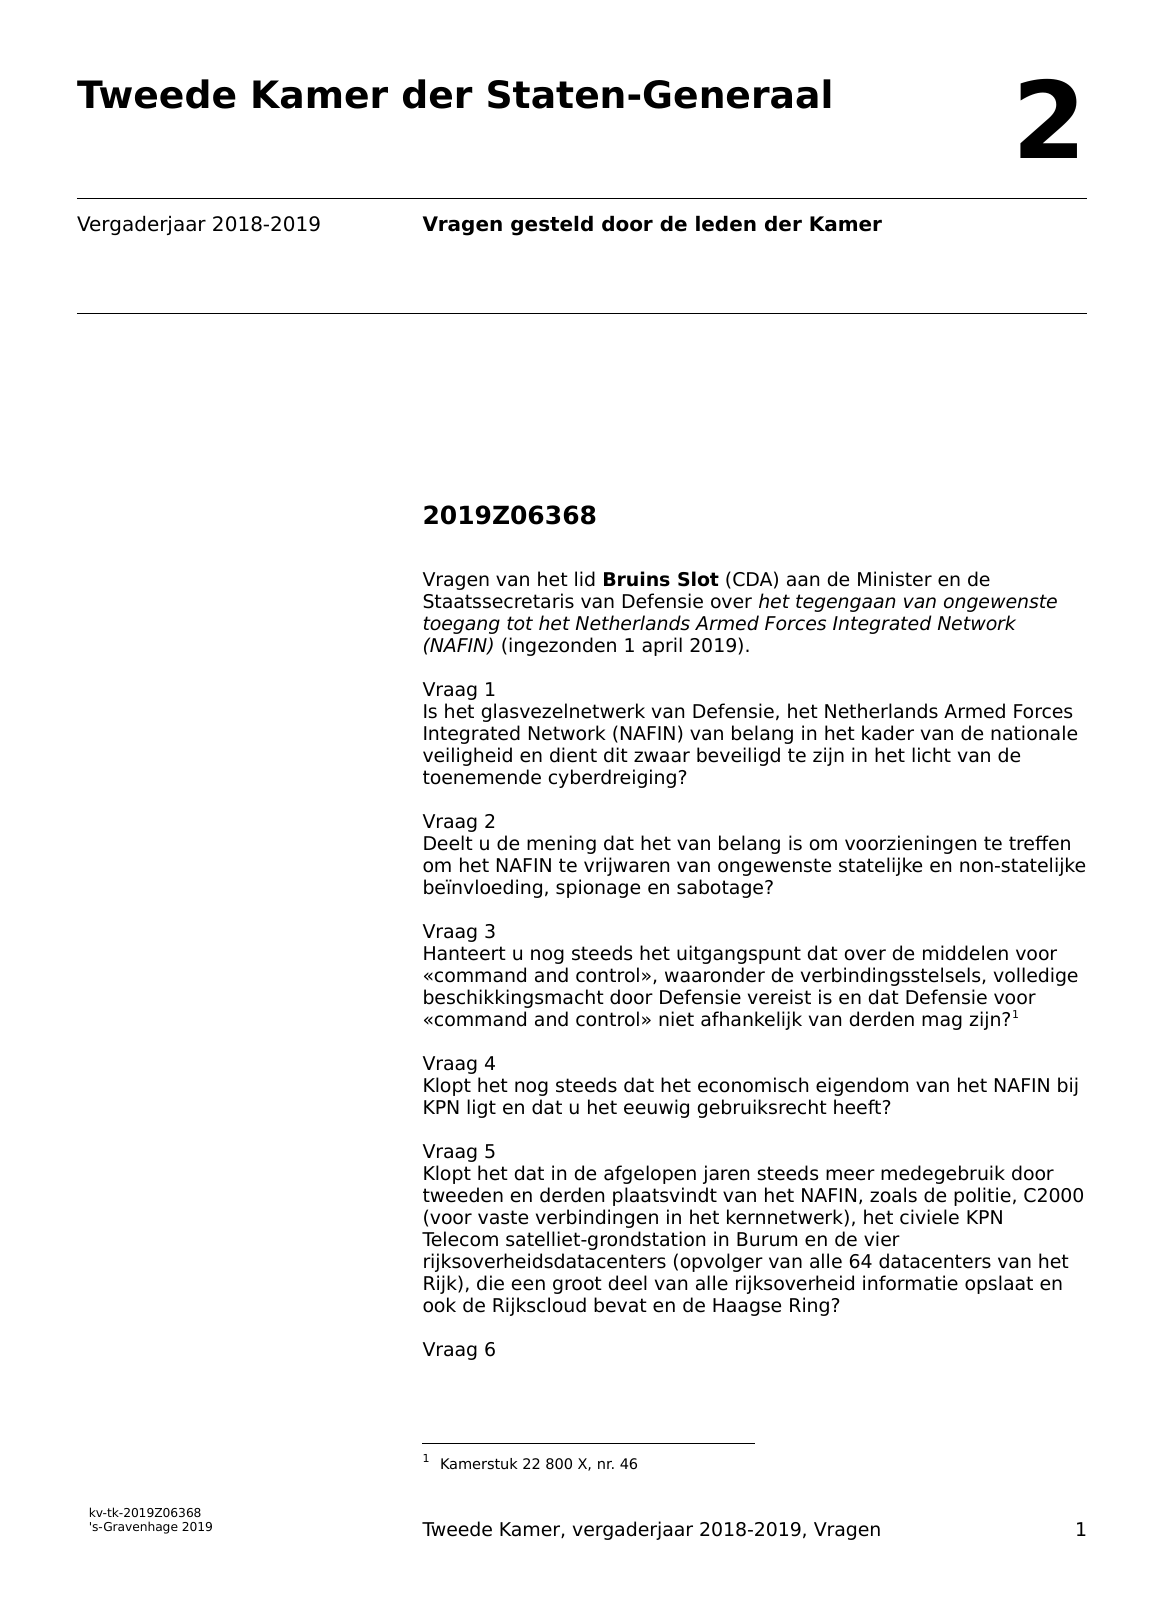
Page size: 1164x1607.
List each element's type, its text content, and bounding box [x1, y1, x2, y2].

text 2019Z06368 [422, 501, 1087, 531]
text Vraag 4 [422, 1053, 1087, 1075]
table_header 2 [886, 59, 1087, 198]
table_cell Vragen gesteld door de leden der Kamer [422, 199, 1087, 313]
text Vraag 6 [422, 1339, 1087, 1361]
text Deelt u de mening dat het van belang is om voorzieningen te treffen om het NAFIN te vrijwaren van ongewenste statelijke en non-statelijke beïnvloeding, spionage en sabotage? [422, 833, 1087, 899]
text Hanteert u nog steeds het uitgangspunt dat over de middelen voor «command and control», waaronder de verbindingsstelsels, volledige beschikkingsmacht door Defensie vereist is en dat Defensie voor «command and control» niet afhankelijk van derden mag zijn? [422, 943, 1087, 1031]
table_cell Vergaderjaar 2018-2019 [77, 199, 422, 313]
text Vraag 2 [422, 811, 1087, 833]
text Klopt het dat in de afgelopen jaren steeds meer medegebruik door tweeden en derden plaatsvindt van het NAFIN, zoals de politie, C2000 (voor vaste verbindingen in het kernnetwerk), het civiele KPN Telecom satelliet-grondstation in Burum en de vier rijksoverheidsdatacenters (opvolger van alle 64 datacenters van het Rijk), die een groot deel van alle rijksoverheid informatie opslaat en ook de Rijkscloud bevat en de Haagse Ring? [422, 1163, 1087, 1317]
table_header Tweede Kamer der Staten-Generaal [77, 59, 886, 198]
text Vraag 1 [422, 679, 1087, 701]
text Vraag 3 [422, 921, 1087, 943]
text Is het glasvezelnetwerk van Defensie, het Netherlands Armed Forces Integrated Network (NAFIN) van belang in het kader van de nationale veiligheid en dient dit zwaar beveiligd te zijn in het licht van de toenemende cyberdreiging? [422, 701, 1087, 789]
text Klopt het nog steeds dat het economisch eigendom van het NAFIN bij KPN ligt en dat u het eeuwig gebruiksrecht heeft? [422, 1075, 1087, 1119]
text Kamerstuk 22 800 X, nr. 46 [422, 1452, 1087, 1474]
text kv-tk-2019Z06368 [88, 1506, 323, 1520]
text Vragen van het lid Bruins Slot (CDA) aan de Minister en de Staatssecretaris van Defensie over het tegengaan van ongewenste toegang tot het Netherlands Armed Forces Integrated Network (NAFIN) (ingezonden 1 april 2019). [422, 569, 1087, 657]
text 's-Gravenhage 2019 [88, 1520, 323, 1534]
text Vraag 5 [422, 1141, 1087, 1163]
